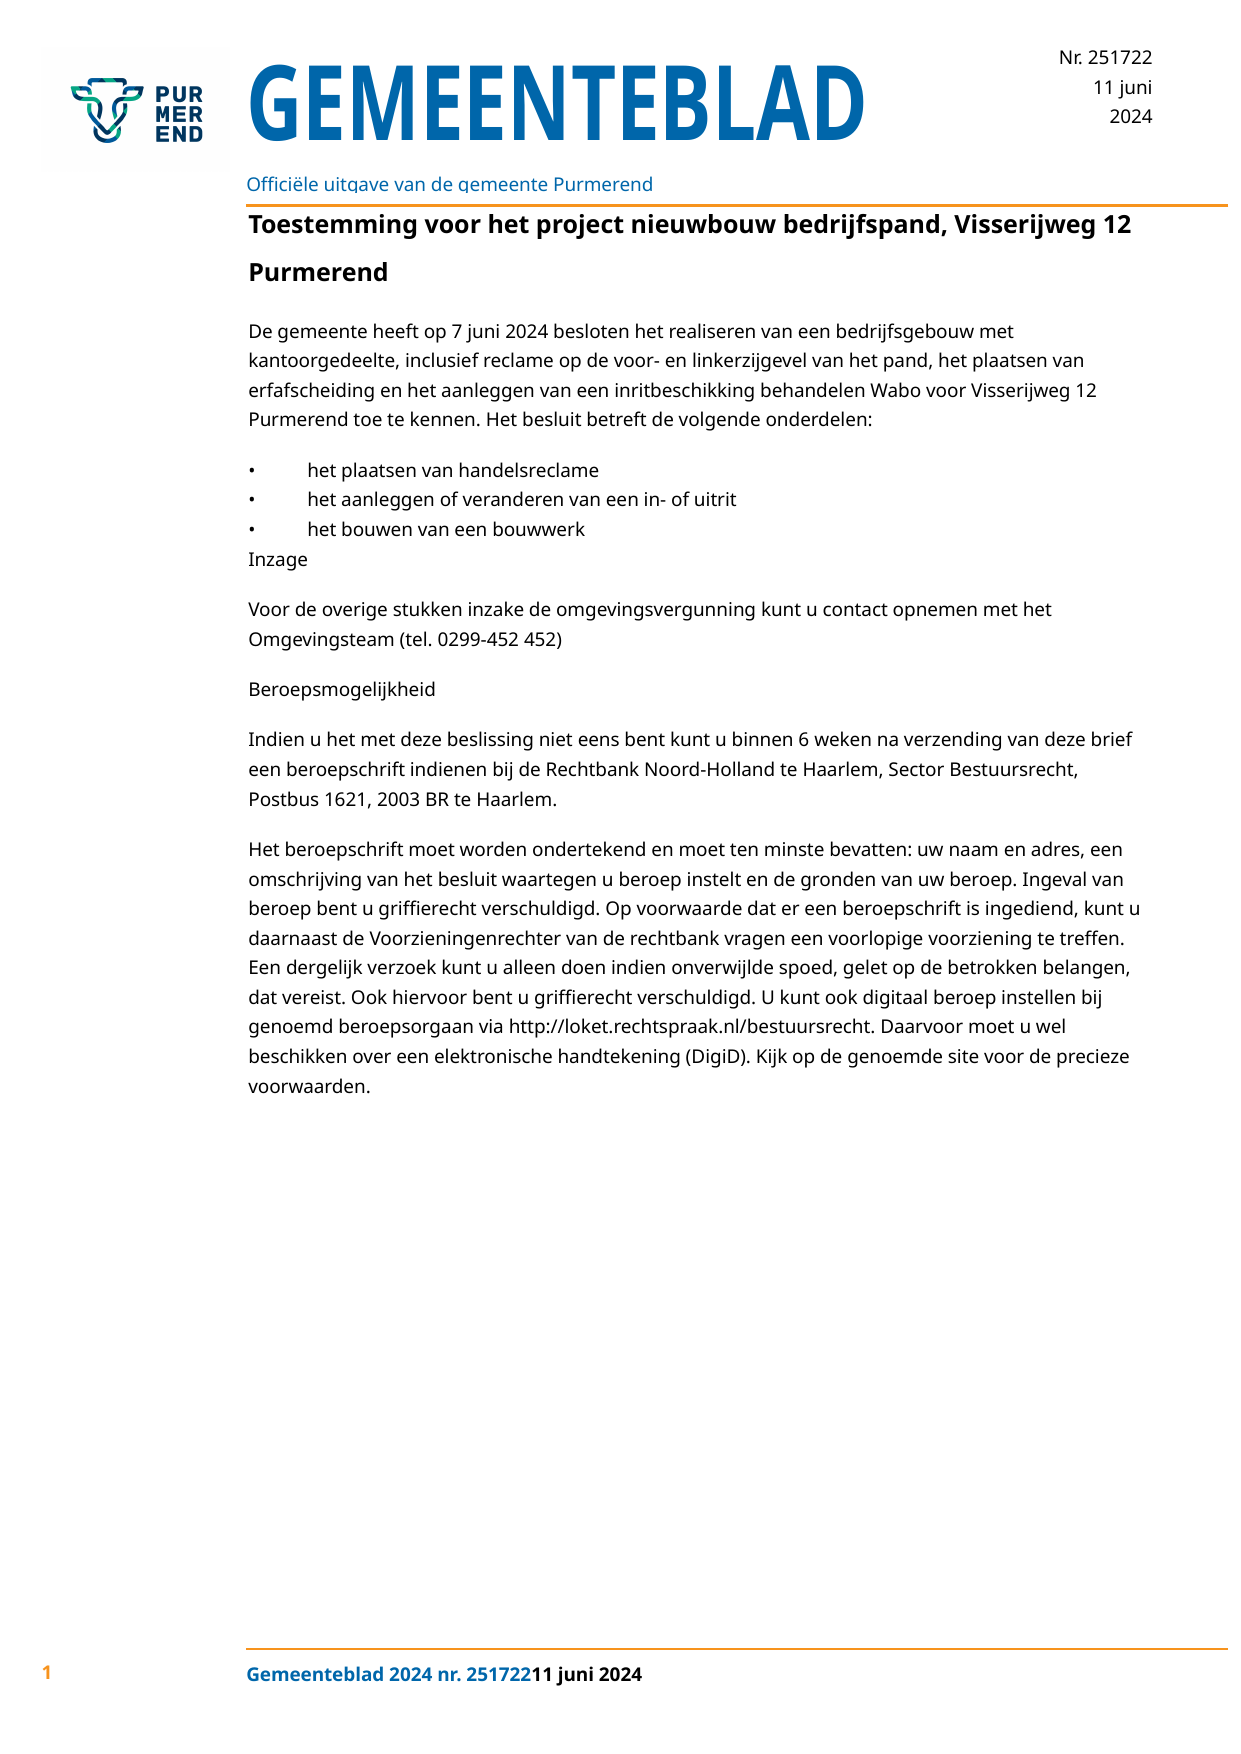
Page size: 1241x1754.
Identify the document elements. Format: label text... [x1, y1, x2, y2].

text Het beroepschrift moet worden ondertekend en moet ten minste bevatten: uw naam en adres, een omschrijving van het besluit waartegen u beroep instelt en de gronden van uw beroep. Ingeval van beroep bent u griffierecht verschuldigd. Op voorwaarde dat er een beroepschrift is ingediend, kunt u daarnaast de Voorzieningenrechter van de rechtbank vragen een voorlopige voorziening te treffen. Een dergelijk verzoek kunt u alleen doen indien onverwijlde spoed, gelet op de betrokken belangen, dat vereist. Ook hiervoor bent u griffierecht verschuldigd. U kunt ook digitaal beroep instellen bij genoemd beroepsorgaan via http://loket.rechtspraak.nl/bestuursrecht. Daarvoor moet u wel beschikken over een elektronische handtekening (DigiD). Kijk op de genoemde site voor de precieze voorwaarden. [248, 836, 1152, 1099]
text Voor de overige stukken inzake de omgevingsvergunning kunt u contact opnemen met het Omgevingsteam (tel. 0299-452 452) [248, 596, 1152, 652]
list het aanleggen of veranderen van een in- of uitrit [248, 487, 1152, 512]
text Beroepsmogelijkheid [248, 676, 1152, 702]
text De gemeente heeft op 7 juni 2024 besloten het realiseren van een bedrijfsgebouw met kantoorgedeelte, inclusief reclame op de voor- en linkerzijgevel van het pand, het plaatsen van erfafscheiding en het aanleggen van een inritbeschikking behandelen Wabo voor Visserijweg 12 Purmerend toe te kennen. Het besluit betreft de volgende onderdelen: [248, 318, 1152, 432]
text Toestemming voor het project nieuwbouw bedrijfspand, Visserijweg 12 Purmerend [248, 207, 1152, 288]
list het bouwen van een bouwwerk [248, 516, 1152, 542]
text Inzage [248, 546, 1152, 572]
picture [41, 47, 231, 172]
text Indien u het met deze beslissing niet eens bent kunt u binnen 6 weken na verzending van deze brief een beroepschrift indienen bij de Rechtbank Noord-Holland te Haarlem, Sector Bestuursrecht, Postbus 1621, 2003 BR te Haarlem. [248, 727, 1152, 812]
list het plaatsen van handelsreclame [248, 457, 1152, 483]
